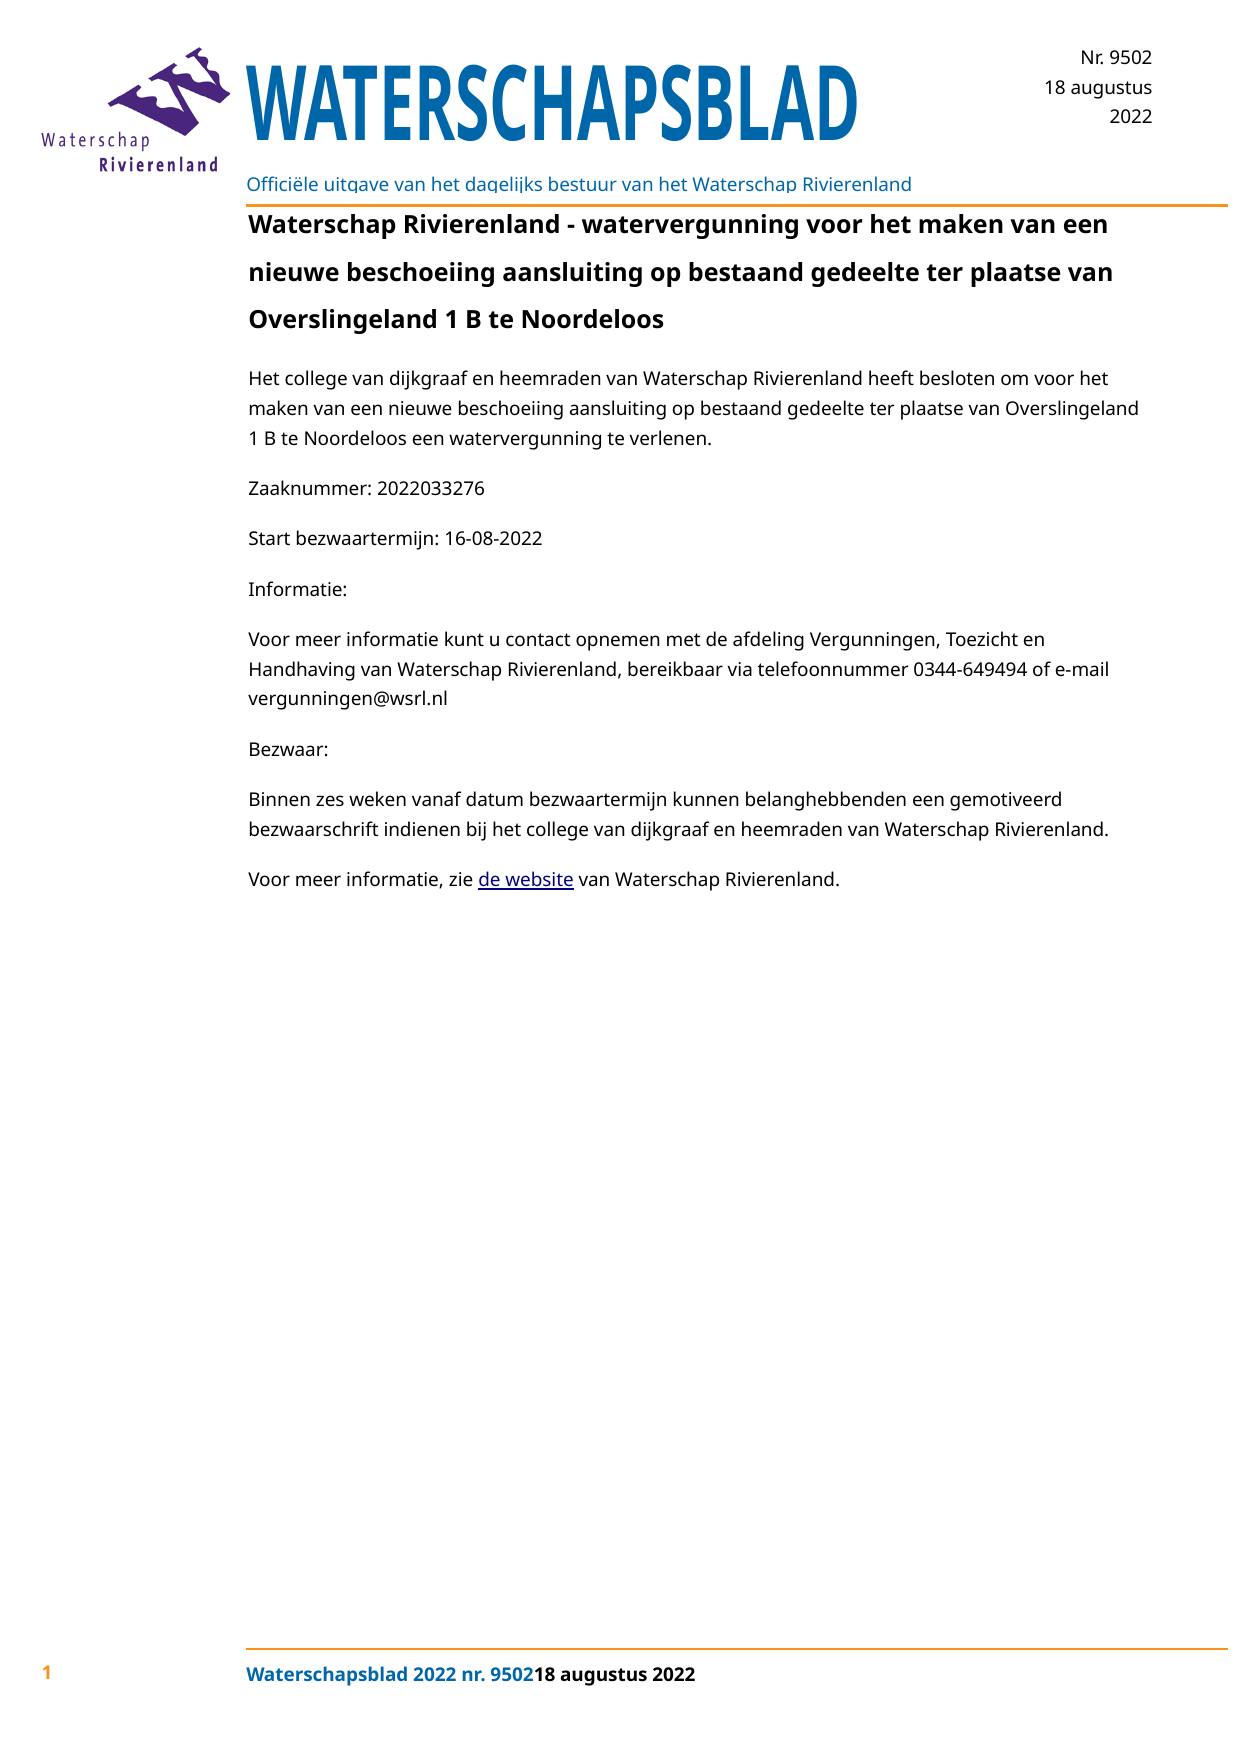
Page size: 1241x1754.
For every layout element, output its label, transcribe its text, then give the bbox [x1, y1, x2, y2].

text Informatie: [248, 576, 1152, 602]
text Zaaknummer: 2022033276 [248, 475, 1152, 501]
text Het college van dijkgraaf en heemraden van Waterschap Rivierenland heeft besloten om voor het maken van een nieuwe beschoeiing aansluiting op bestaand gedeelte ter plaatse van Overslingeland 1 B te Noordeloos een watervergunning te verlenen. [248, 366, 1152, 450]
text Voor meer informatie kunt u contact opnemen met de afdeling Vergunningen, Toezicht en Handhaving van Waterschap Rivierenland, bereikbaar via telefoonnummer 0344-649494 of e-mail vergunningen@wsrl.nl [248, 626, 1152, 711]
picture [41, 47, 231, 172]
text Bezwaar: [248, 736, 1152, 762]
text Waterschap Rivierenland - watervergunning voor het maken van een nieuwe beschoeiing aansluiting op bestaand gedeelte ter plaatse van Overslingeland 1 B te Noordeloos [248, 207, 1152, 336]
text Voor meer informatie, zie de website van Waterschap Rivierenland. [248, 866, 1152, 892]
text Binnen zes weken vanaf datum bezwaartermijn kunnen belanghebbenden een gemotiveerd bezwaarschrift indienen bij het college van dijkgraaf en heemraden van Waterschap Rivierenland. [248, 786, 1152, 842]
text Start bezwaartermijn: 16-08-2022 [248, 526, 1152, 551]
